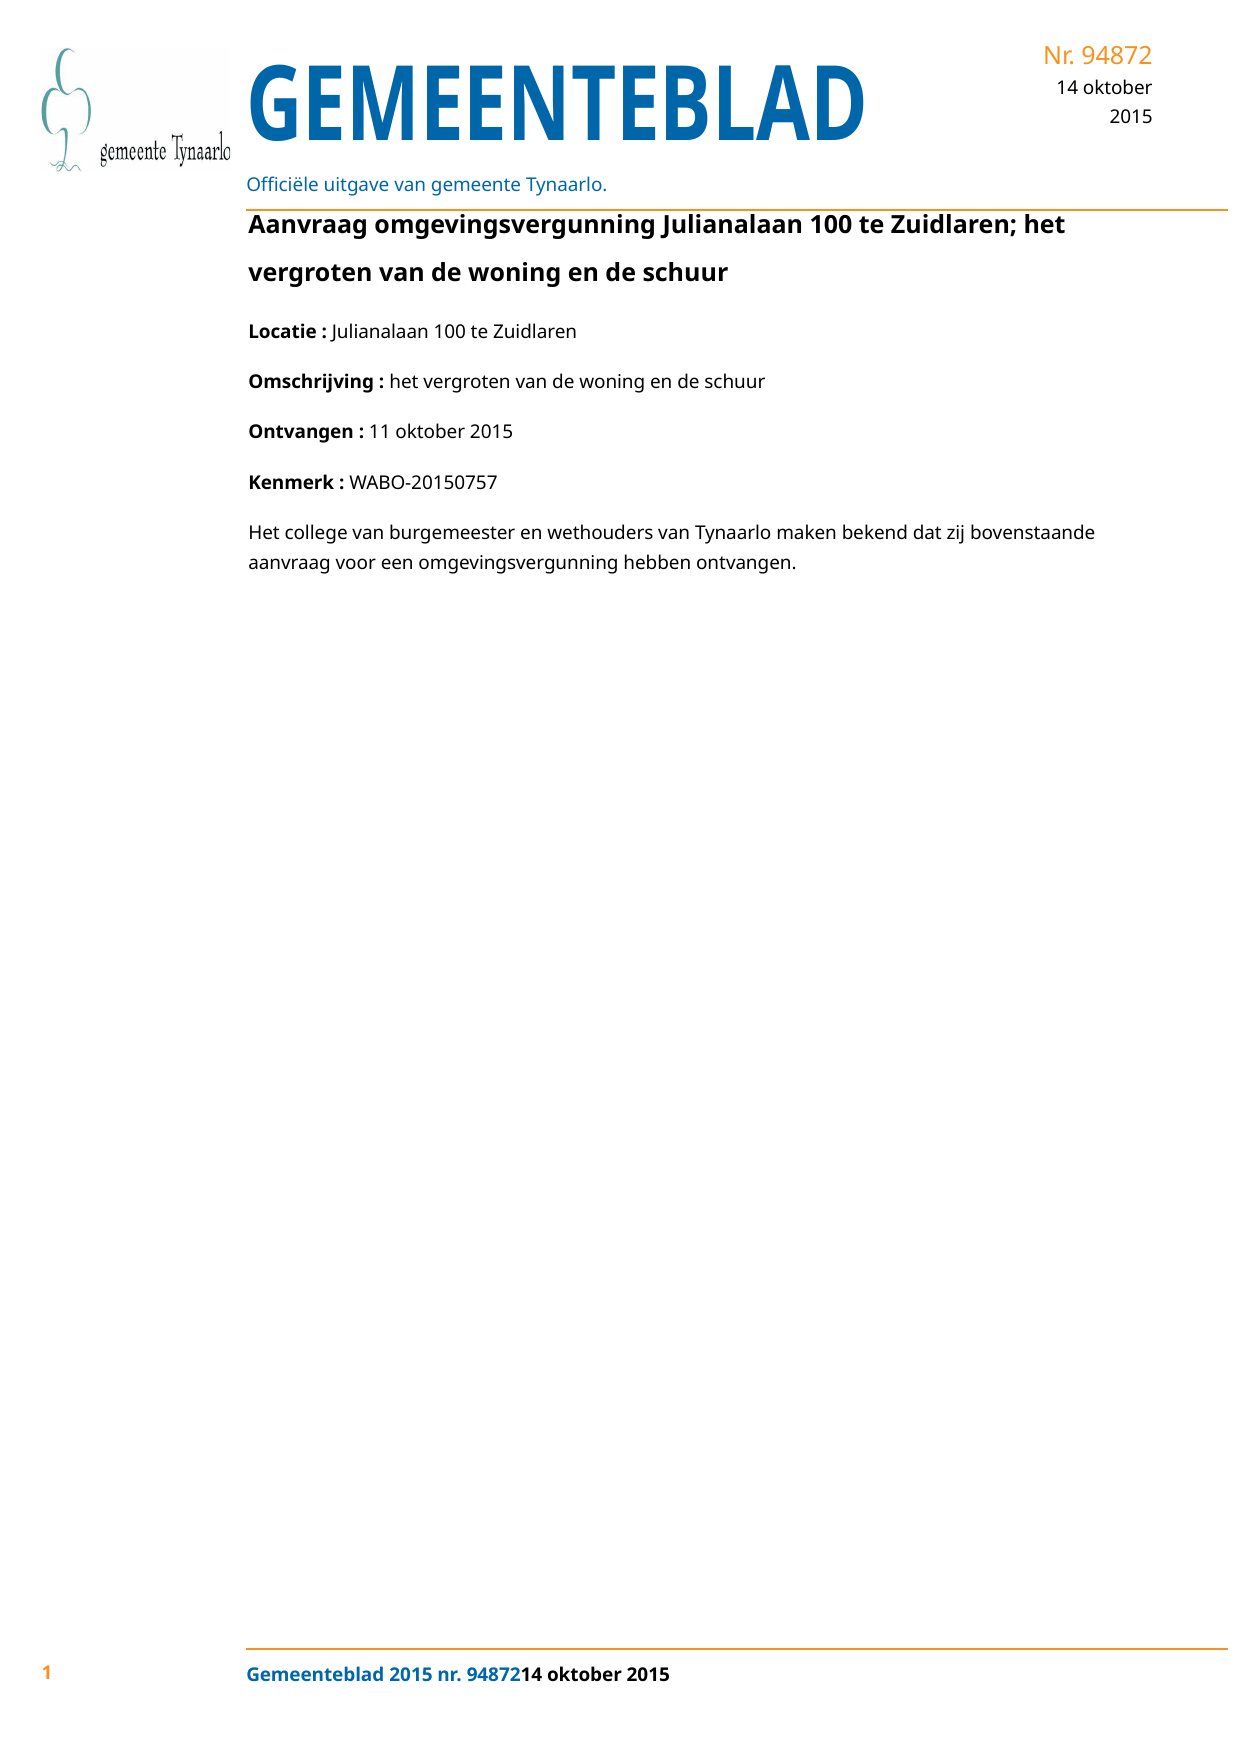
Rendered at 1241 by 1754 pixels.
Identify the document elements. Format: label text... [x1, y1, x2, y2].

text Omschrijving : het vergroten van de woning en de schuur [248, 368, 1152, 394]
text Locatie : Julianalaan 100 te Zuidlaren [248, 318, 1152, 344]
text Aanvraag omgevingsvergunning Julianalaan 100 te Zuidlaren; het vergroten van de woning en de schuur [248, 211, 1152, 288]
text Ontvangen : 11 oktober 2015 [248, 419, 1152, 444]
picture [41, 47, 231, 172]
text Het college van burgemeester en wethouders van Tynaarlo maken bekend dat zij bovenstaande aanvraag voor een omgevingsvergunning hebben ontvangen. [248, 519, 1152, 575]
text Kenmerk : WABO-20150757 [248, 469, 1152, 495]
